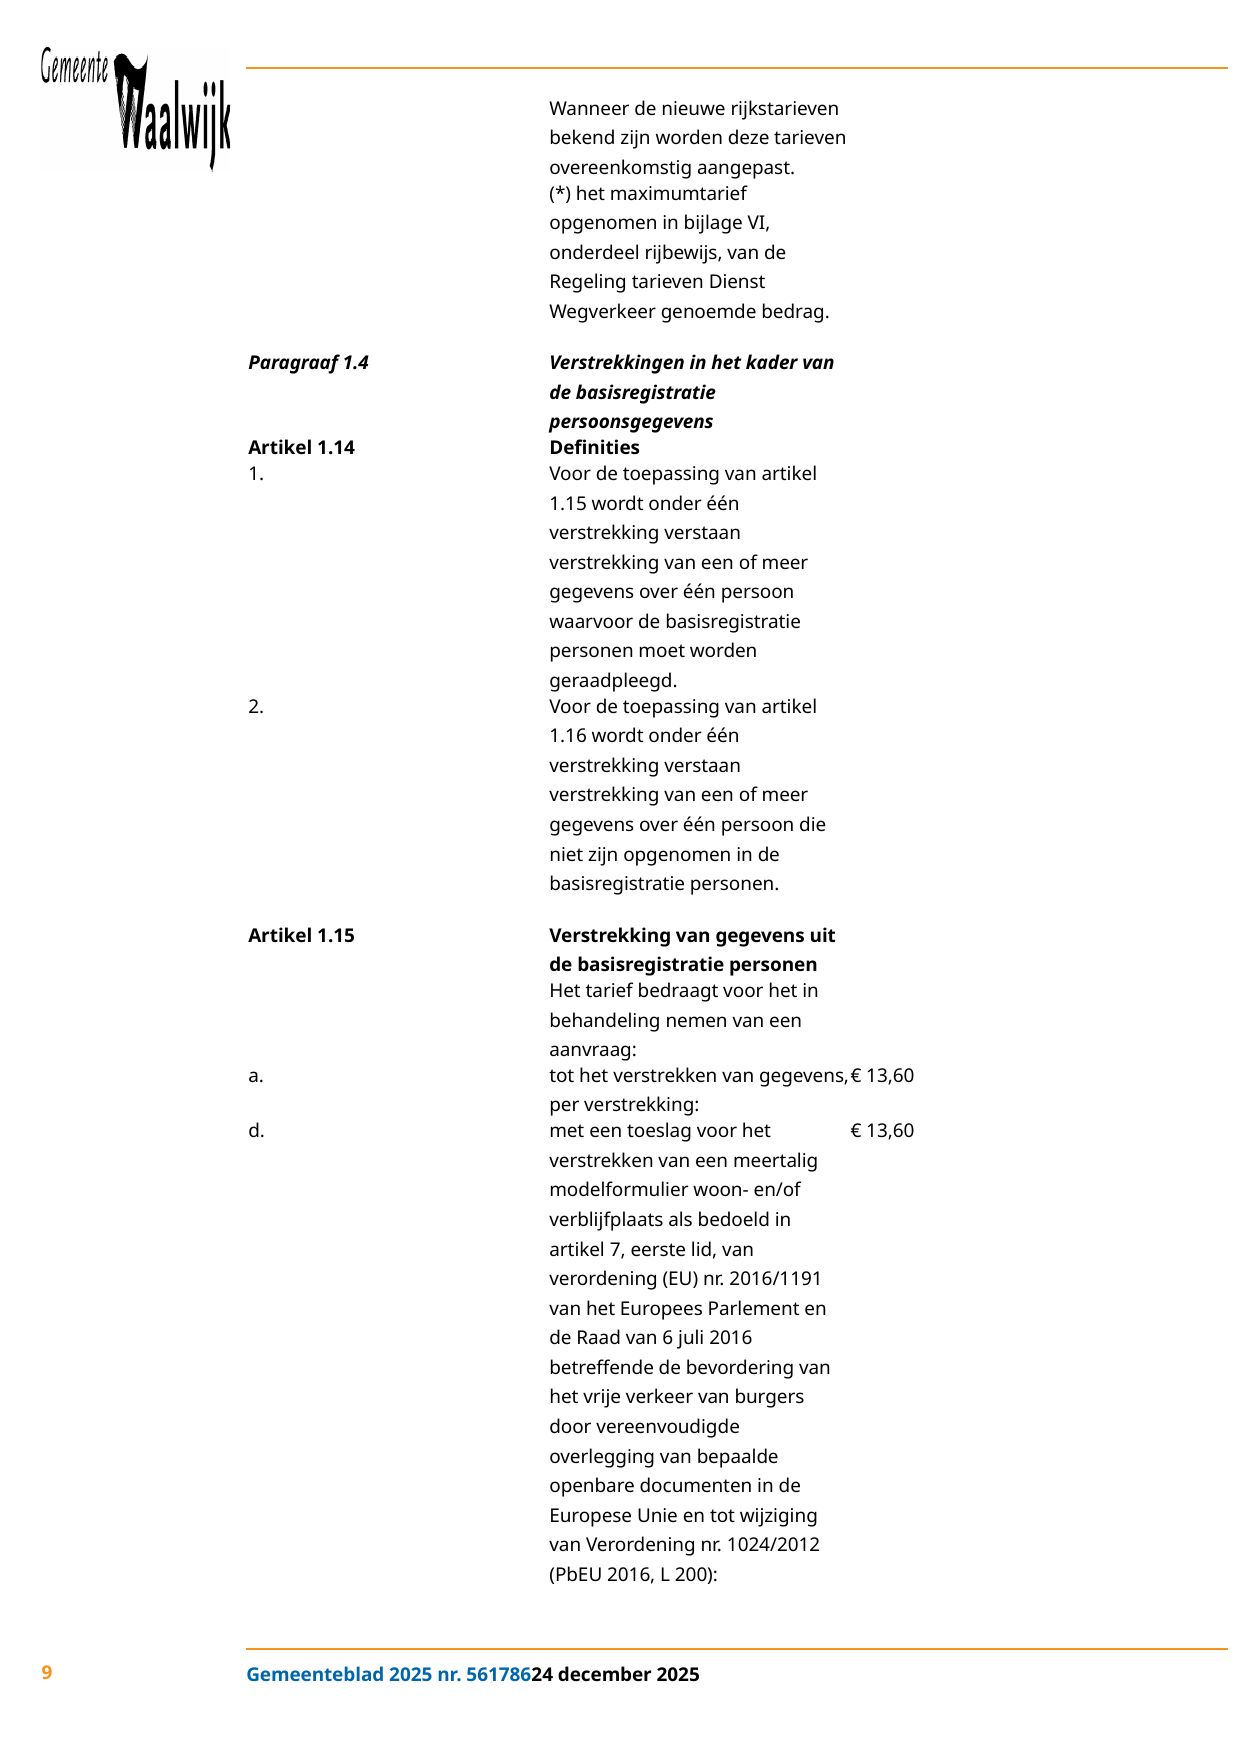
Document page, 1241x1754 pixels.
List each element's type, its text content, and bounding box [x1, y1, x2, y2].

table_cell (*) het maximumtarief opgenomen in bijlage VI, onderdeel rijbewijs, van de Regeling tarieven Dienst Wegverkeer genoemde bedrag. [549, 180, 850, 324]
table_cell [248, 95, 549, 180]
table_cell Artikel 1.14 [248, 434, 549, 460]
table_cell Het tarief bedraagt voor het in behandeling nemen van een aanvraag: [549, 977, 850, 1062]
table_cell Verstrekking van gegevens uit de basisregistratie personen [549, 922, 850, 977]
table_cell [549, 324, 850, 349]
table_cell Paragraaf 1.4 [248, 350, 549, 434]
table_cell Definities [549, 434, 850, 460]
table_cell [248, 896, 549, 922]
table_cell [850, 180, 1152, 324]
table_cell [850, 95, 1152, 180]
table_cell a. [248, 1062, 549, 1117]
table_cell [850, 693, 1152, 896]
table_cell [248, 977, 549, 1062]
table_cell met een toeslag voor het verstrekken van een meertalig modelformulier woon- en/of verblijfplaats als bedoeld in artikel 7, eerste lid, van verordening (EU) nr. 2016/1191 van het Europees Parlement en de Raad van 6 juli 2016 betreffende de bevordering van het vrije verkeer van burgers door vereenvoudigde overlegging van bepaalde openbare documenten in de Europese Unie en tot wijziging van Verordening nr. 1024/2012 (PbEU 2016, L 200): [549, 1118, 850, 1587]
table_cell [850, 977, 1152, 1062]
table_cell € 13,60 [850, 1118, 1152, 1587]
table_cell [248, 180, 549, 324]
table_cell [850, 324, 1152, 349]
picture [41, 47, 231, 172]
table_cell 1. [248, 460, 549, 693]
table_cell [850, 896, 1152, 922]
table_cell Voor de toepassing van artikel 1.16 wordt onder één verstrekking verstaan verstrekking van een of meer gegevens over één persoon die niet zijn opgenomen in de basisregistratie personen. [549, 693, 850, 896]
table_cell [549, 896, 850, 922]
table_cell d. [248, 1118, 549, 1587]
table_cell 2. [248, 693, 549, 896]
table_cell Verstrekkingen in het kader van de basisregistratie persoonsgegevens [549, 350, 850, 434]
table_cell € 13,60 [850, 1062, 1152, 1117]
table_cell [850, 922, 1152, 977]
table_cell Wanneer de nieuwe rijkstarieven bekend zijn worden deze tarieven overeenkomstig aangepast. [549, 95, 850, 180]
table_cell tot het verstrekken van gegevens, per verstrekking: [549, 1062, 850, 1117]
table_cell Voor de toepassing van artikel 1.15 wordt onder één verstrekking verstaan verstrekking van een of meer gegevens over één persoon waarvoor de basisregistratie personen moet worden geraadpleegd. [549, 460, 850, 693]
table_cell [850, 434, 1152, 460]
table_cell [248, 324, 549, 349]
table_cell [850, 350, 1152, 434]
table_cell Artikel 1.15 [248, 922, 549, 977]
table_cell [850, 460, 1152, 693]
